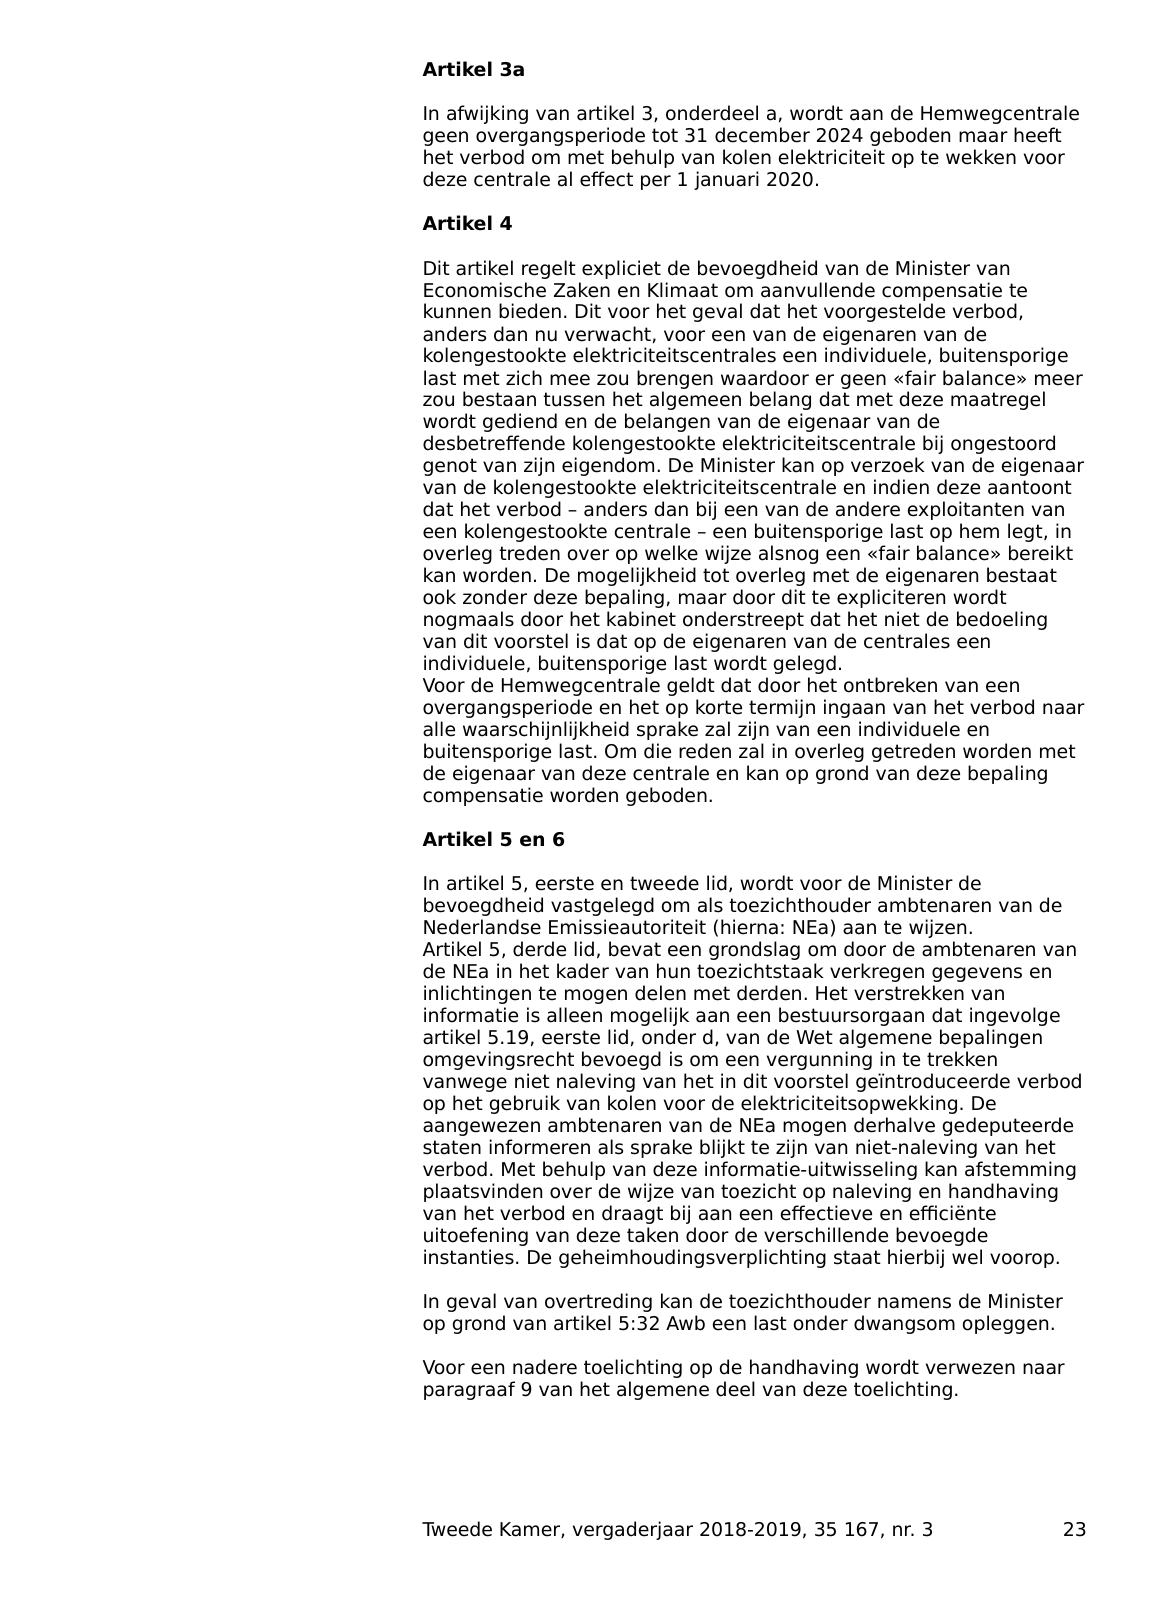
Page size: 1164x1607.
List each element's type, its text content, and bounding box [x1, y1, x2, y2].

text Voor een nadere toelichting op de handhaving wordt verwezen naar paragraaf 9 van het algemene deel van deze toelichting. [422, 1357, 1087, 1401]
subtitle Artikel 4 [422, 213, 1087, 235]
subtitle Artikel 3a [422, 59, 1087, 81]
subtitle Artikel 5 en 6 [422, 829, 1087, 851]
text In afwijking van artikel 3, onderdeel a, wordt aan de Hemwegcentrale geen overgangsperiode tot 31 december 2024 geboden maar heeft het verbod om met behulp van kolen elektriciteit op te wekken voor deze centrale al effect per 1 januari 2020. [422, 103, 1087, 191]
text Voor de Hemwegcentrale geldt dat door het ontbreken van een overgangsperiode en het op korte termijn ingaan van het verbod naar alle waarschijnlijkheid sprake zal zijn van een individuele en buitensporige last. Om die reden zal in overleg getreden worden met de eigenaar van deze centrale en kan op grond van deze bepaling compensatie worden geboden. [422, 675, 1087, 807]
text Dit artikel regelt expliciet de bevoegdheid van de Minister van Economische Zaken en Klimaat om aanvullende compensatie te kunnen bieden. Dit voor het geval dat het voorgestelde verbod, anders dan nu verwacht, voor een van de eigenaren van de kolengestookte elektriciteitscentrales een individuele, buitensporige last met zich mee zou brengen waardoor er geen «fair balance» meer zou bestaan tussen het algemeen belang dat met deze maatregel wordt gediend en de belangen van de eigenaar van de desbetreffende kolengestookte elektriciteitscentrale bij ongestoord genot van zijn eigendom. De Minister kan op verzoek van de eigenaar van de kolengestookte elektriciteitscentrale en indien deze aantoont dat het verbod – anders dan bij een van de andere exploitanten van een kolengestookte centrale – een buitensporige last op hem legt, in overleg treden over op welke wijze alsnog een «fair balance» bereikt kan worden. De mogelijkheid tot overleg met de eigenaren bestaat ook zonder deze bepaling, maar door dit te expliciteren wordt nogmaals door het kabinet onderstreept dat het niet de bedoeling van dit voorstel is dat op de eigenaren van de centrales een individuele, buitensporige last wordt gelegd. [422, 257, 1087, 675]
text Artikel 5, derde lid, bevat een grondslag om door de ambtenaren van de NEa in het kader van hun toezichtstaak verkregen gegevens en inlichtingen te mogen delen met derden. Het verstrekken van informatie is alleen mogelijk aan een bestuursorgaan dat ingevolge artikel 5.19, eerste lid, onder d, van de Wet algemene bepalingen omgevingsrecht bevoegd is om een vergunning in te trekken vanwege niet naleving van het in dit voorstel geïntroduceerde verbod op het gebruik van kolen voor de elektriciteitsopwekking. De aangewezen ambtenaren van de NEa mogen derhalve gedeputeerde staten informeren als sprake blijkt te zijn van niet-naleving van het verbod. Met behulp van deze informatie-uitwisseling kan afstemming plaatsvinden over de wijze van toezicht op naleving en handhaving van het verbod en draagt bij aan een effectieve en efficiënte uitoefening van deze taken door de verschillende bevoegde instanties. De geheimhoudingsverplichting staat hierbij wel voorop. [422, 939, 1087, 1269]
text In artikel 5, eerste en tweede lid, wordt voor de Minister de bevoegdheid vastgelegd om als toezichthouder ambtenaren van de Nederlandse Emissieautoriteit (hierna: NEa) aan te wijzen. [422, 873, 1087, 939]
text In geval van overtreding kan de toezichthouder namens de Minister op grond van artikel 5:32 Awb een last onder dwangsom opleggen. [422, 1291, 1087, 1335]
